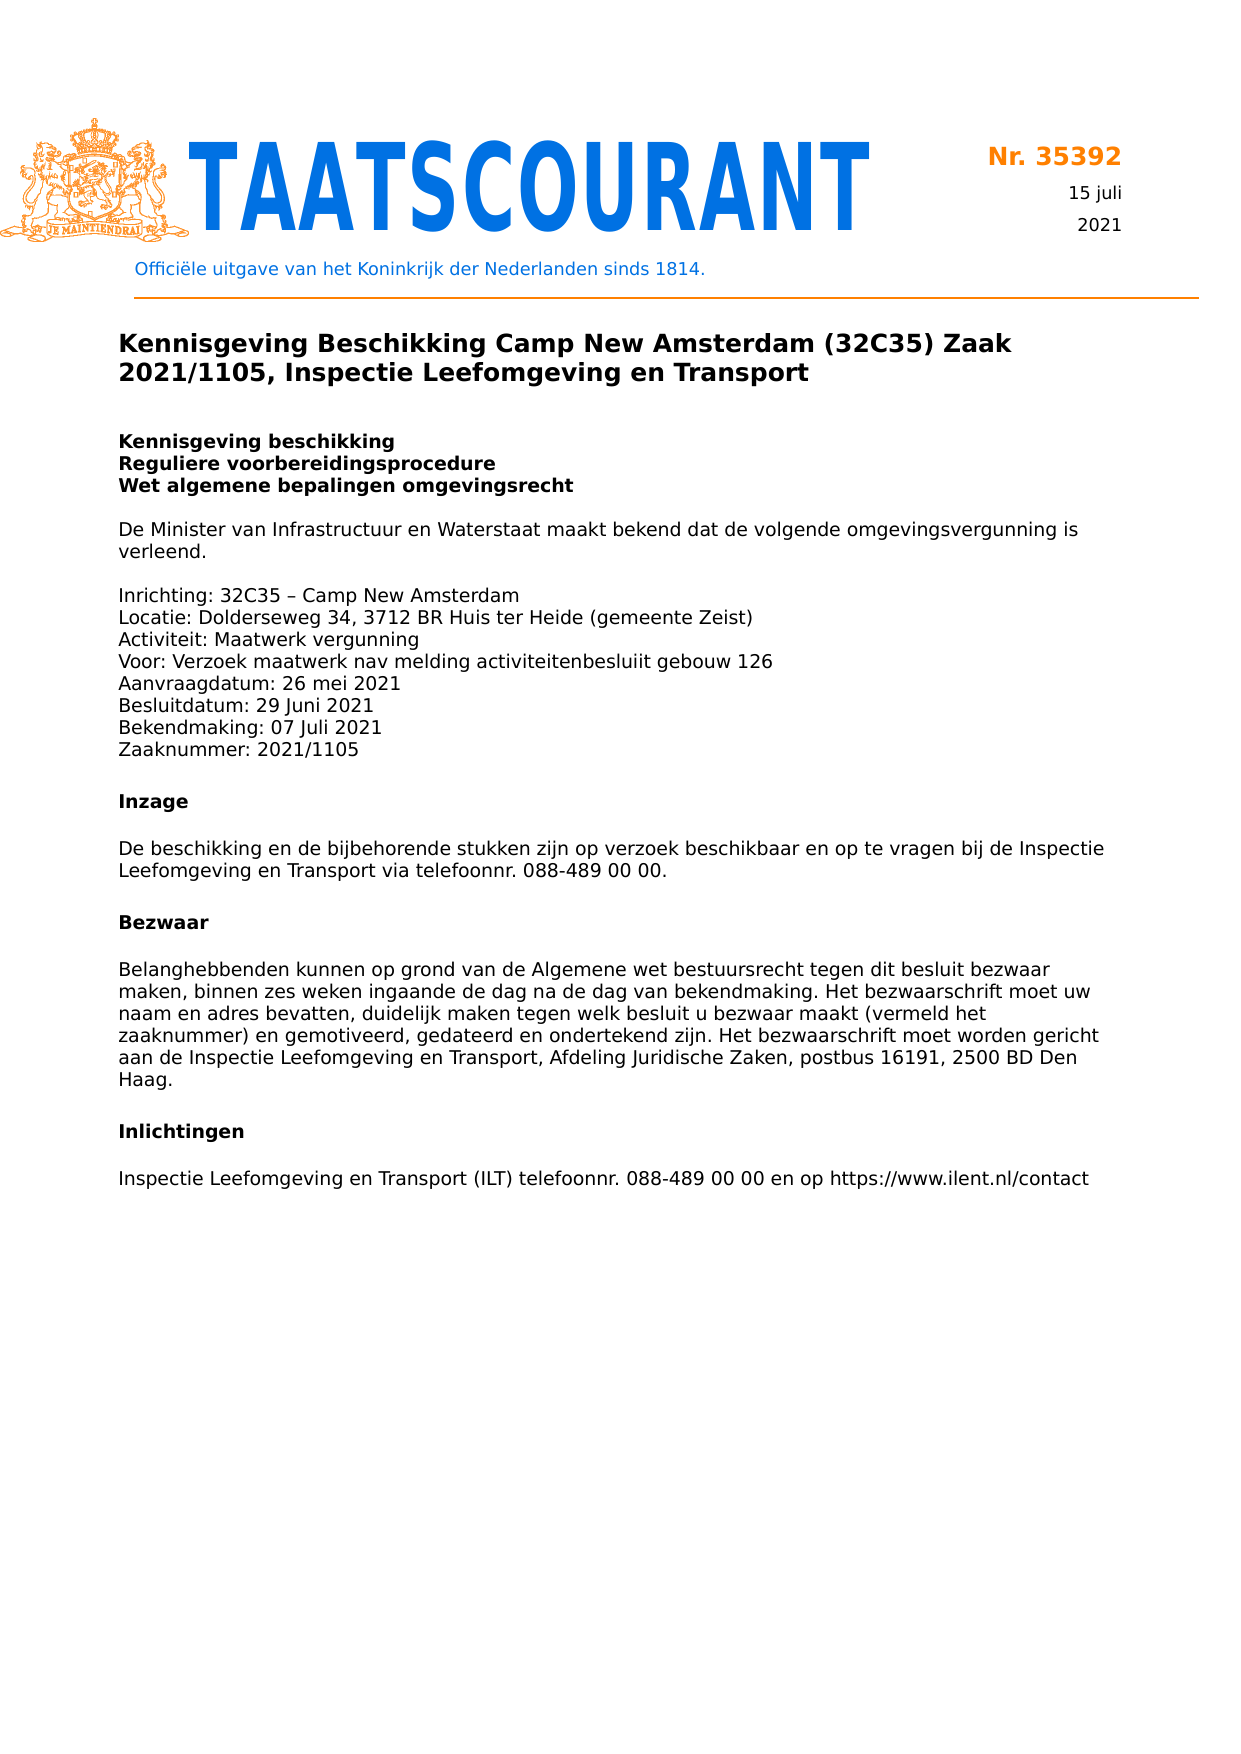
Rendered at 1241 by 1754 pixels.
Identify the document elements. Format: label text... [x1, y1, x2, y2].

table_header STAATSCOURANT [134, 118, 939, 259]
table_cell Officiële uitgave van het Koninkrijk der Nederlanden sinds 1814. [134, 259, 1199, 297]
table_cell 15 juli [939, 177, 1199, 209]
text Inspectie Leefomgeving en Transport (ILT) telefoonnr. 088-489 00 00 en op https://www.ilent.nl/contact [118, 1167, 1122, 1189]
subtitle Inzage [118, 791, 1122, 813]
text Zaaknummer: 2021/1105 [118, 739, 1122, 761]
text Kennisgeving beschikking [118, 431, 1122, 453]
subtitle Bezwaar [118, 912, 1122, 934]
text Belanghebbenden kunnen op grond van de Algemene wet bestuursrecht tegen dit besluit bezwaar maken, binnen zes weken ingaande de dag na de dag van bekendmaking. Het bezwaarschrift moet uw naam en adres bevatten, duidelijk maken tegen welk besluit u bezwaar maakt (vermeld het zaaknummer) en gemotiveerd, gedateerd en ondertekend zijn. Het bezwaarschrift moet worden gericht aan de Inspectie Leefomgeving en Transport, Afdeling Juridische Zaken, postbus 16191, 2500 BD Den Haag. [118, 959, 1122, 1091]
table_header Nr. 35392 [939, 118, 1199, 177]
text Aanvraagdatum: 26 mei 2021 [118, 673, 1122, 695]
text Bekendmaking: 07 Juli 2021 [118, 717, 1122, 739]
table_header [0, 242, 134, 297]
picture [0, 118, 189, 242]
text Activiteit: Maatwerk vergunning [118, 629, 1122, 651]
table_cell 2021 [939, 209, 1199, 259]
text Voor: Verzoek maatwerk nav melding activiteitenbesluiit gebouw 126 [118, 651, 1122, 673]
subtitle Kennisgeving Beschikking Camp New Amsterdam (32C35) Zaak 2021/1105, Inspectie Leefomgeving en Transport [118, 329, 1122, 387]
text Besluitdatum: 29 Juni 2021 [118, 695, 1122, 717]
text De beschikking en de bijbehorende stukken zijn op verzoek beschikbaar en op te vragen bij de Inspectie Leefomgeving en Transport via telefoonnr. 088-489 00 00. [118, 838, 1122, 882]
text Locatie: Dolderseweg 34, 3712 BR Huis ter Heide (gemeente Zeist) [118, 607, 1122, 629]
text De Minister van Infrastructuur en Waterstaat maakt bekend dat de volgende omgevingsvergunning is verleend. [118, 519, 1122, 563]
text Reguliere voorbereidingsprocedure [118, 453, 1122, 475]
subtitle Inlichtingen [118, 1121, 1122, 1142]
text Inrichting: 32C35 – Camp New Amsterdam [118, 585, 1122, 607]
text Wet algemene bepalingen omgevingsrecht [118, 475, 1122, 497]
